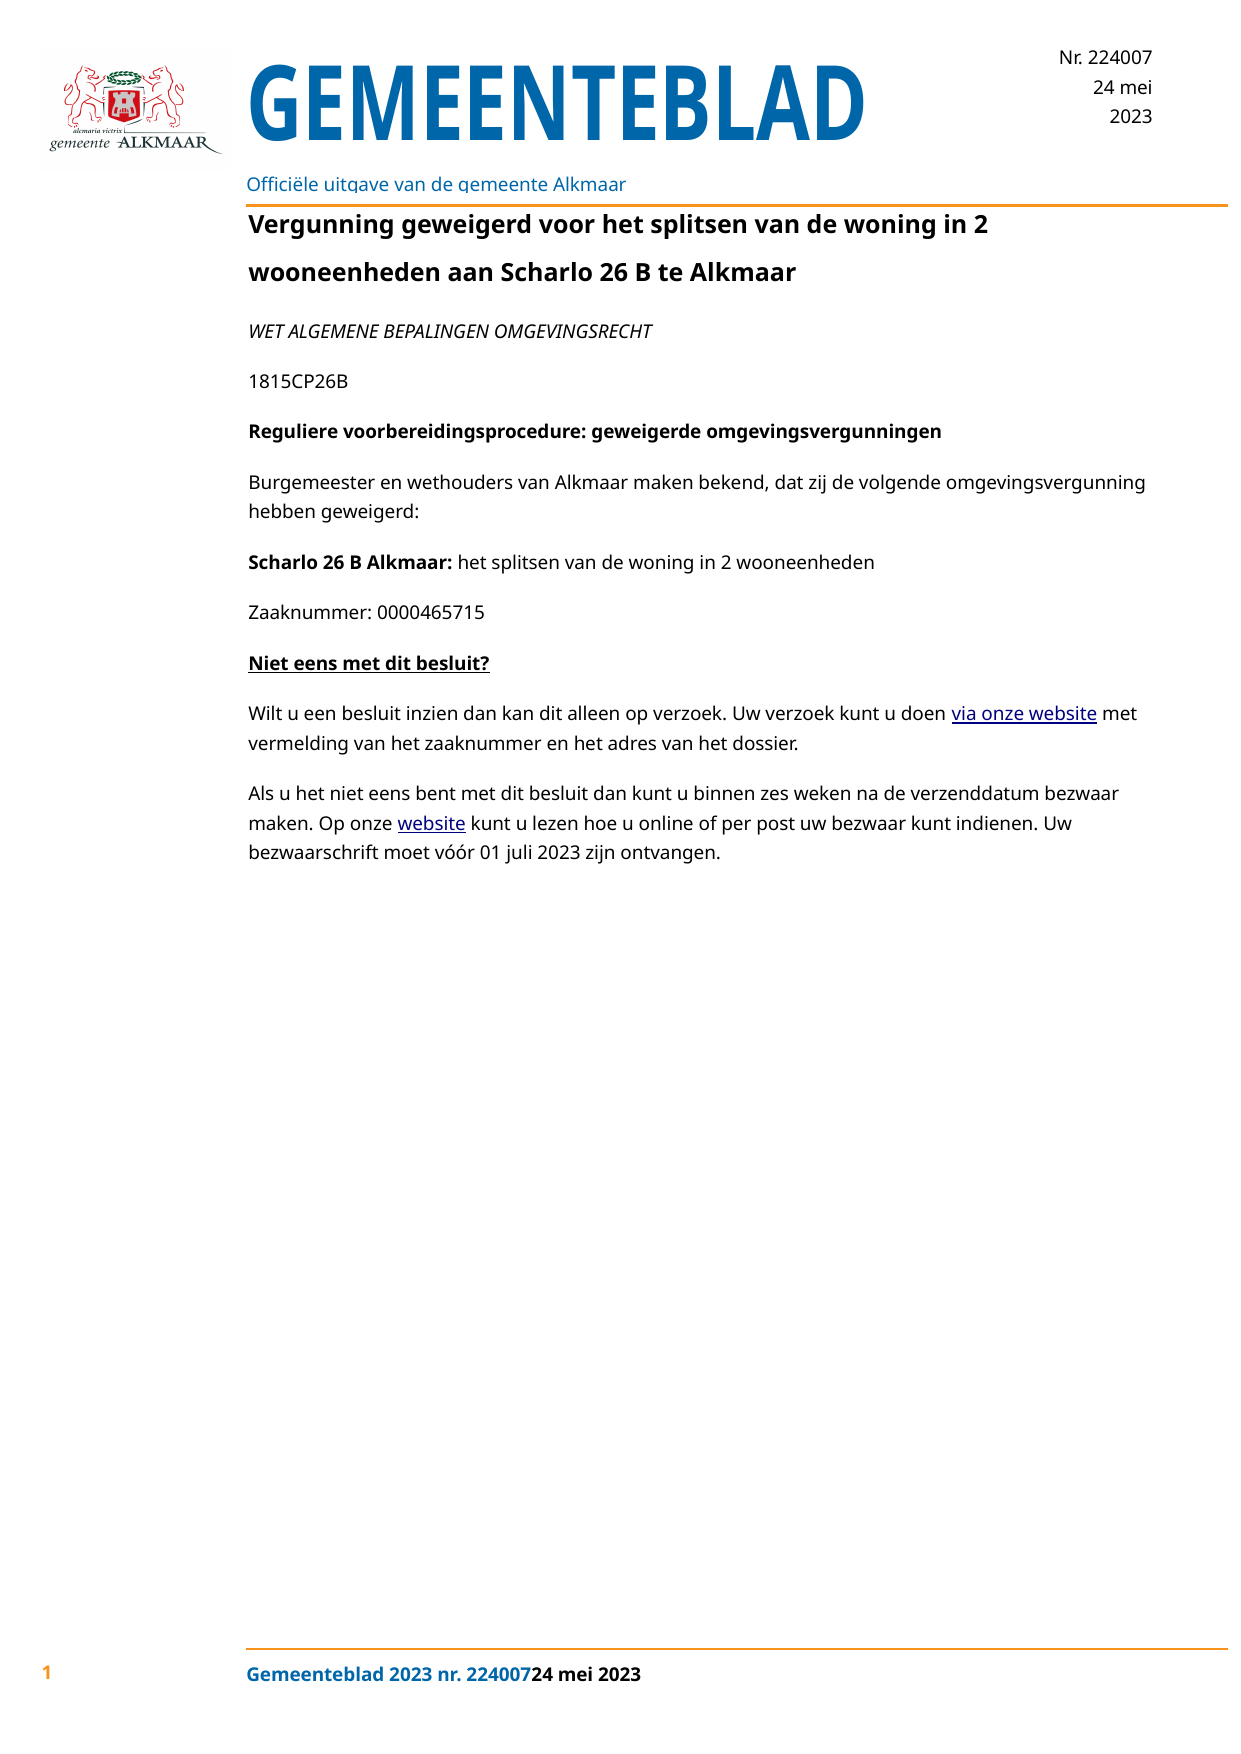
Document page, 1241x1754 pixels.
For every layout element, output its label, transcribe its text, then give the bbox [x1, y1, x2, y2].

text Reguliere voorbereidingsprocedure: geweigerde omgevingsvergunningen [248, 419, 1152, 444]
text Zaaknummer: 0000465715 [248, 599, 1152, 625]
text Scharlo 26 B Alkmaar: het splitsen van de woning in 2 wooneenheden [248, 549, 1152, 575]
text 1815CP26B [248, 368, 1152, 394]
text Burgemeester en wethouders van Alkmaar maken bekend, dat zij de volgende omgevingsvergunning hebben geweigerd: [248, 469, 1152, 524]
picture [41, 47, 231, 172]
text WET ALGEMENE BEPALINGEN OMGEVINGSRECHT [248, 318, 1152, 344]
text Niet eens met dit besluit? [248, 650, 1152, 676]
text Vergunning geweigerd voor het splitsen van de woning in 2 wooneenheden aan Scharlo 26 B te Alkmaar [248, 207, 1152, 288]
text Wilt u een besluit inzien dan kan dit alleen op verzoek. Uw verzoek kunt u doen via onze website met vermelding van het zaaknummer en het adres van het dossier. [248, 700, 1152, 756]
text Als u het niet eens bent met dit besluit dan kunt u binnen zes weken na de verzenddatum bezwaar maken. Op onze website kunt u lezen hoe u online of per post uw bezwaar kunt indienen. Uw bezwaarschrift moet vóór 01 juli 2023 zijn ontvangen. [248, 780, 1152, 865]
